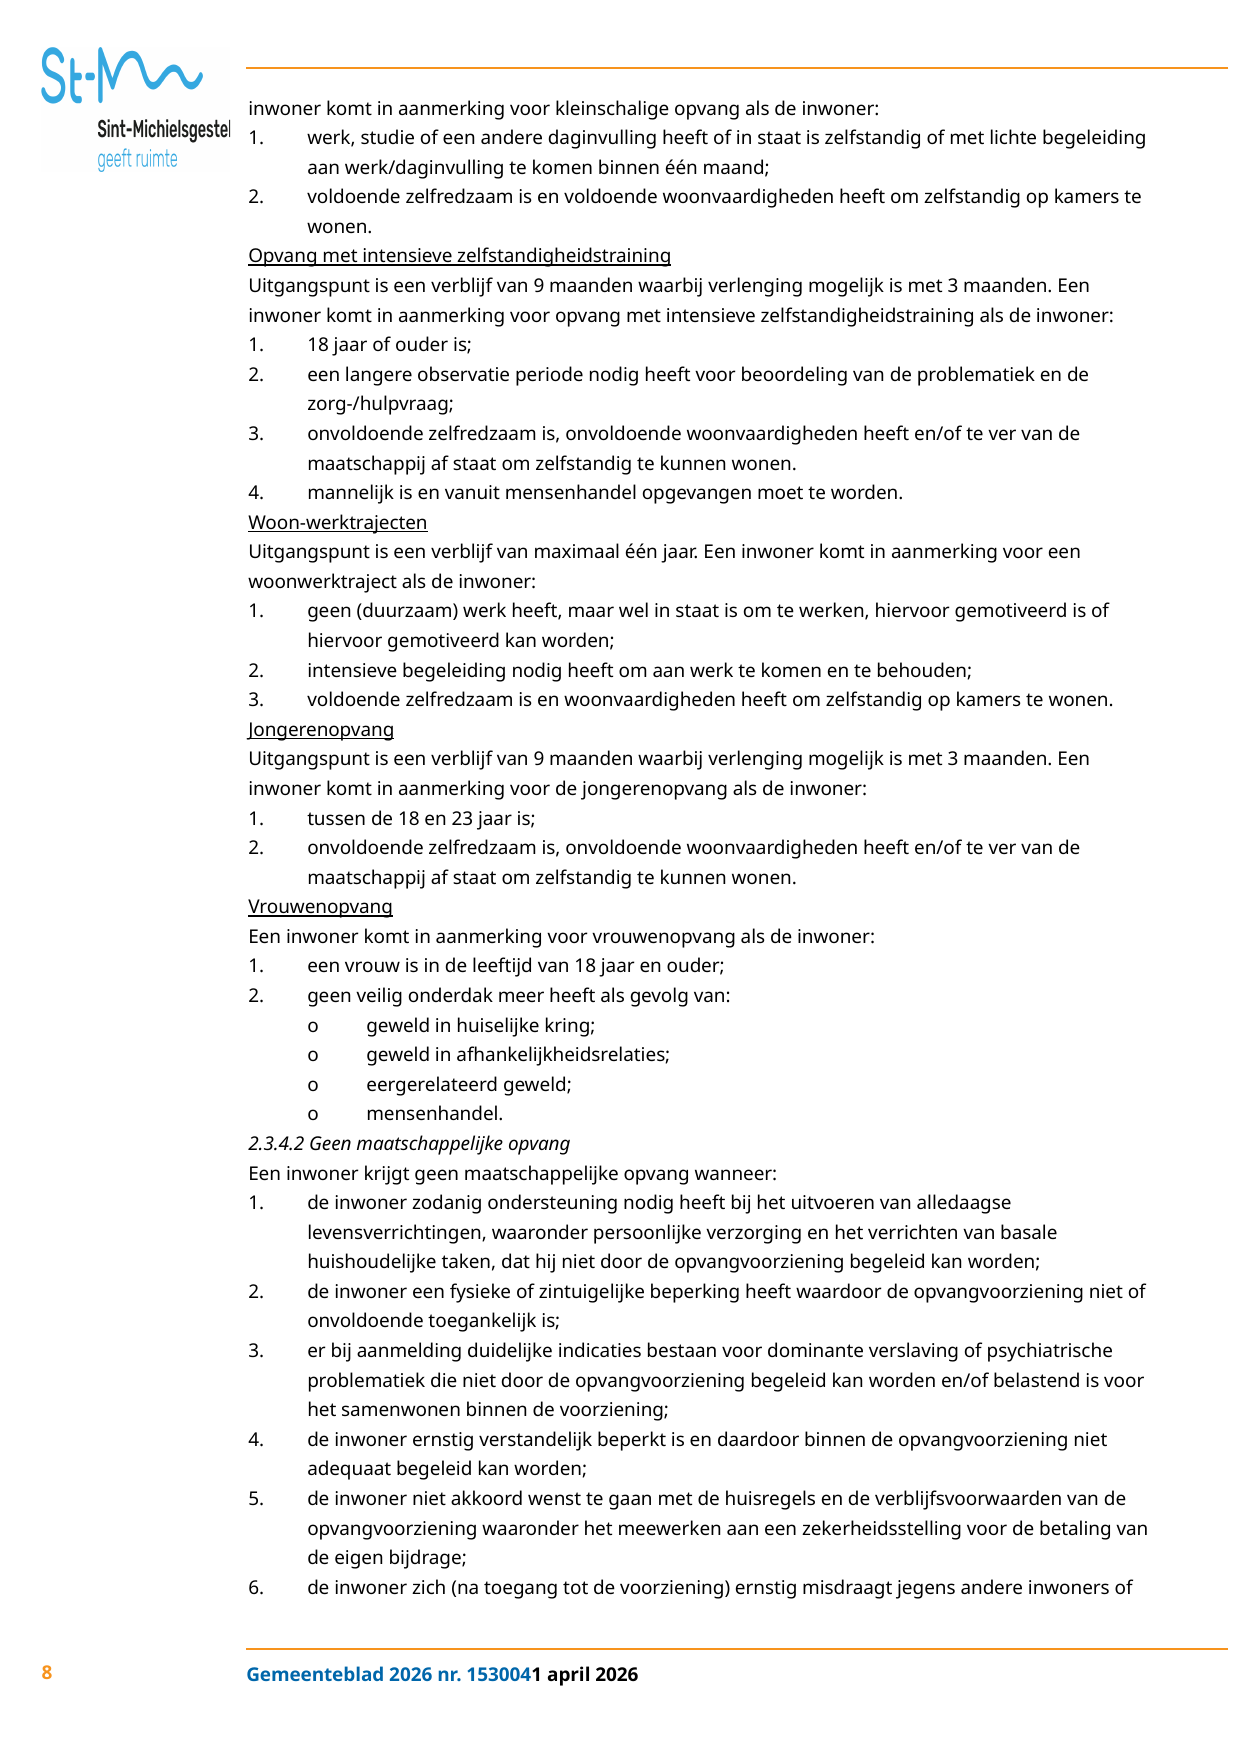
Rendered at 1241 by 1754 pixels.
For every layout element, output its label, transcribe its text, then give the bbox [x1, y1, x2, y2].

text inwoner komt in aanmerking voor kleinschalige opvang als de inwoner: [248, 95, 1152, 121]
list werk, studie of een andere daginvulling heeft of in staat is zelfstandig of met lichte begeleiding aan werk/daginvulling te komen binnen één maand; [248, 124, 1152, 180]
text 2.3.4.2 Geen maatschappelijke opvang [248, 1130, 1152, 1156]
list eergerelateerd geweld; [307, 1071, 1152, 1097]
list een langere observatie periode nodig heeft voor beoordeling van de problematiek en de zorg-/hulpvraag; [248, 361, 1152, 416]
list onvoldoende zelfredzaam is, onvoldoende woonvaardigheden heeft en/of te ver van de maatschappij af staat om zelfstandig te kunnen wonen. [248, 420, 1152, 476]
text Uitgangspunt is een verblijf van 9 maanden waarbij verlenging mogelijk is met 3 maanden. Een inwoner komt in aanmerking voor de jongerenopvang als de inwoner: [248, 746, 1152, 801]
text Vrouwenopvang [248, 893, 1152, 919]
list de inwoner zich (na toegang tot de voorziening) ernstig misdraagt jegens andere inwoners of [248, 1574, 1152, 1600]
picture [41, 47, 231, 172]
list 18 jaar of ouder is; [248, 331, 1152, 357]
list voldoende zelfredzaam is en woonvaardigheden heeft om zelfstandig op kamers te wonen. [248, 686, 1152, 712]
list mensenhandel. [307, 1101, 1152, 1126]
list geen (duurzaam) werk heeft, maar wel in staat is om te werken, hiervoor gemotiveerd is of hiervoor gemotiveerd kan worden; [248, 598, 1152, 653]
text Uitgangspunt is een verblijf van 9 maanden waarbij verlenging mogelijk is met 3 maanden. Een inwoner komt in aanmerking voor opvang met intensieve zelfstandigheidstraining als de inwoner: [248, 272, 1152, 328]
list er bij aanmelding duidelijke indicaties bestaan voor dominante verslaving of psychiatrische problematiek die niet door de opvangvoorziening begeleid kan worden en/of belastend is voor het samenwonen binnen de voorziening; [248, 1337, 1152, 1422]
list voldoende zelfredzaam is en voldoende woonvaardigheden heeft om zelfstandig op kamers te wonen. [248, 183, 1152, 239]
list intensieve begeleiding nodig heeft om aan werk te komen en te behouden; [248, 657, 1152, 683]
text Woon-werktrajecten [248, 509, 1152, 535]
list de inwoner niet akkoord wenst te gaan met de huisregels en de verblijfsvoorwaarden van de opvangvoorziening waaronder het meewerken aan een zekerheidsstelling voor de betaling van de eigen bijdrage; [248, 1485, 1152, 1570]
text Uitgangspunt is een verblijf van maximaal één jaar. Een inwoner komt in aanmerking voor een woonwerktraject als de inwoner: [248, 538, 1152, 594]
list een vrouw is in de leeftijd van 18 jaar en ouder; [248, 953, 1152, 978]
list onvoldoende zelfredzaam is, onvoldoende woonvaardigheden heeft en/of te ver van de maatschappij af staat om zelfstandig te kunnen wonen. [248, 834, 1152, 890]
list tussen de 18 en 23 jaar is; [248, 805, 1152, 831]
list de inwoner ernstig verstandelijk beperkt is en daardoor binnen de opvangvoorziening niet adequaat begeleid kan worden; [248, 1426, 1152, 1481]
list de inwoner zodanig ondersteuning nodig heeft bij het uitvoeren van alledaagse levensverrichtingen, waaronder persoonlijke verzorging en het verrichten van basale huishoudelijke taken, dat hij niet door de opvangvoorziening begeleid kan worden; [248, 1189, 1152, 1274]
list geweld in huiselijke kring; [307, 1012, 1152, 1038]
text Opvang met intensieve zelfstandigheidstraining [248, 243, 1152, 268]
text Een inwoner komt in aanmerking voor vrouwenopvang als de inwoner: [248, 923, 1152, 949]
list mannelijk is en vanuit mensenhandel opgevangen moet te worden. [248, 479, 1152, 505]
list geweld in afhankelijkheidsrelaties; [307, 1041, 1152, 1067]
text Jongerenopvang [248, 716, 1152, 742]
list geen veilig onderdak meer heeft als gevolg van: [248, 982, 1152, 1008]
text Een inwoner krijgt geen maatschappelijke opvang wanneer: [248, 1160, 1152, 1186]
list de inwoner een fysieke of zintuigelijke beperking heeft waardoor de opvangvoorziening niet of onvoldoende toegankelijk is; [248, 1278, 1152, 1333]
